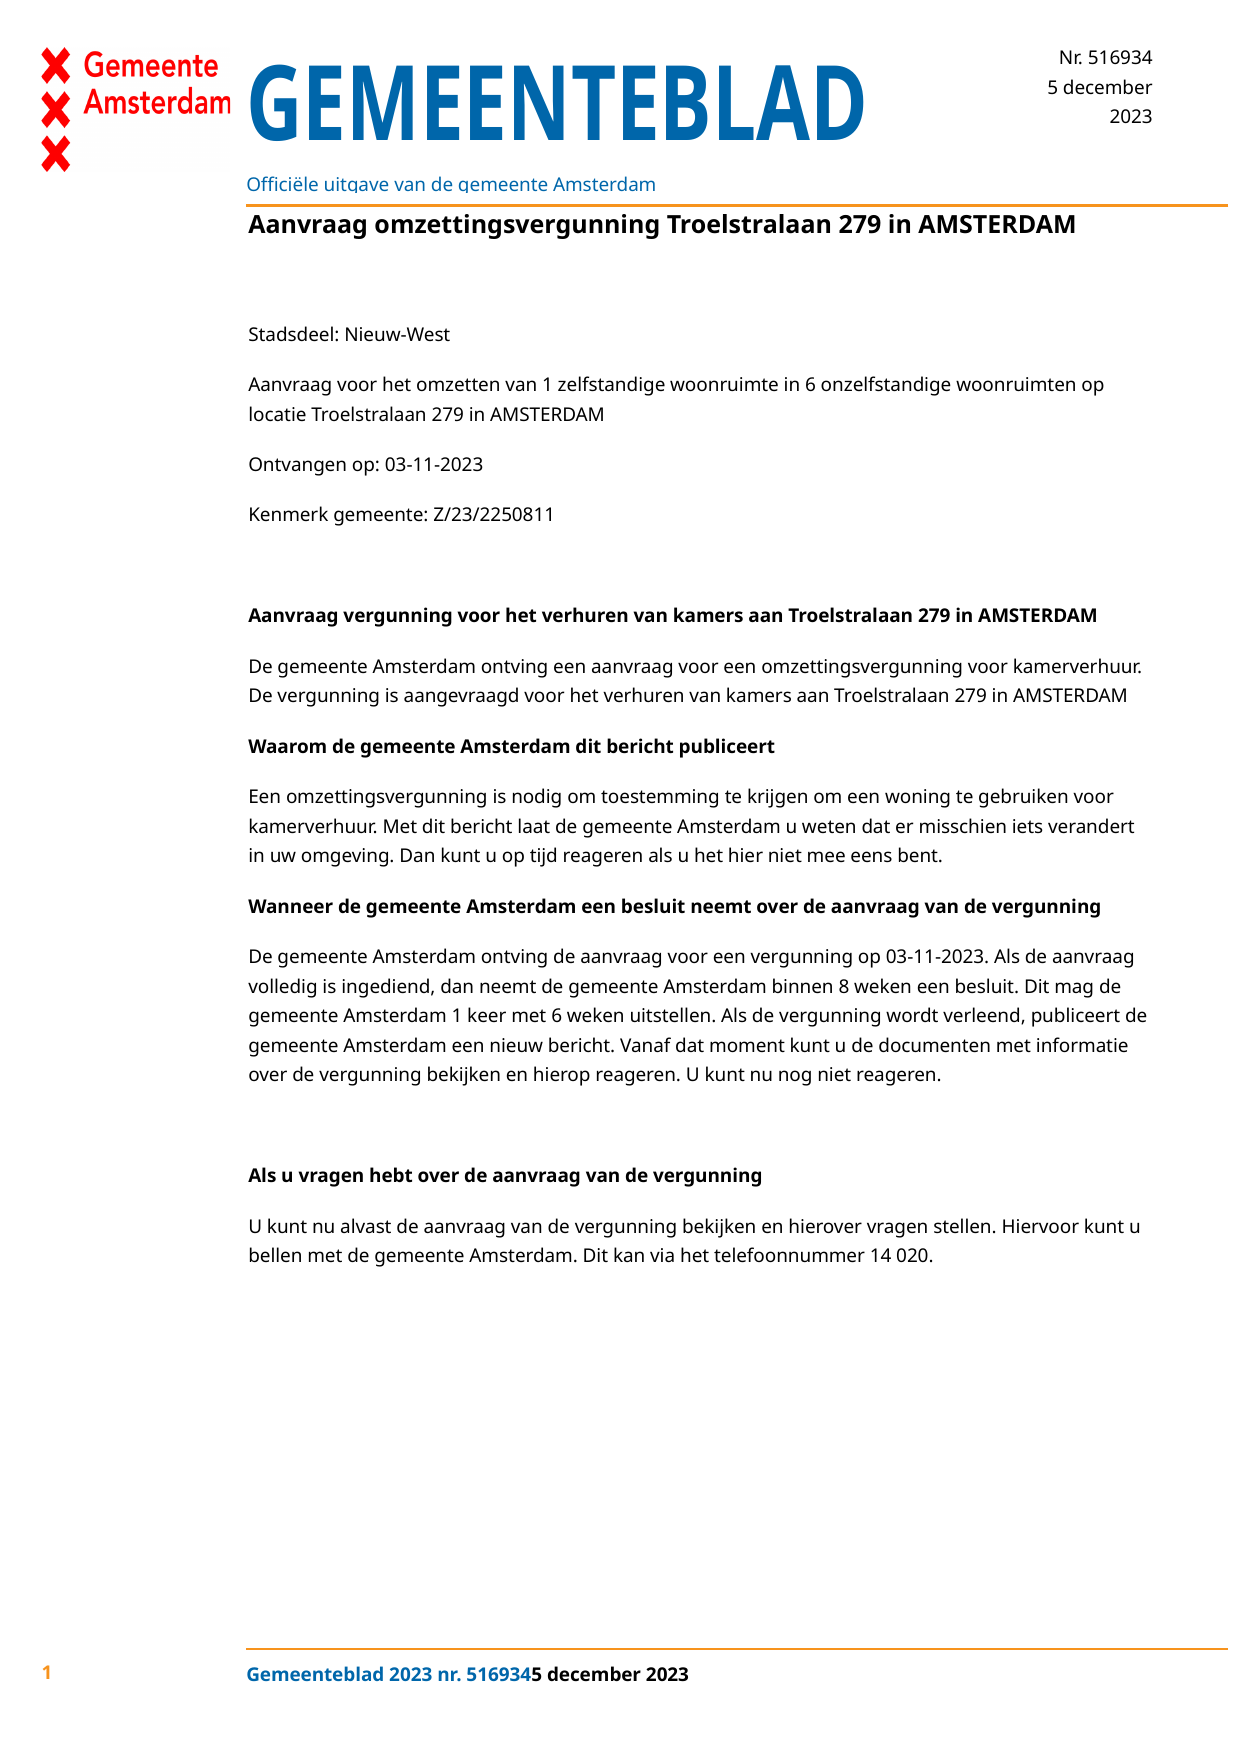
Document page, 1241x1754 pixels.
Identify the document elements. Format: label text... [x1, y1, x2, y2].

text Ontvangen op: 03-11-2023 [248, 451, 1152, 477]
text Aanvraag voor het omzetten van 1 zelfstandige woonruimte in 6 onzelfstandige woonruimten op locatie Troelstralaan 279 in AMSTERDAM [248, 371, 1152, 426]
picture [41, 47, 231, 172]
text Kenmerk gemeente: Z/23/2250811 [248, 502, 1152, 527]
text Als u vragen hebt over de aanvraag van de vergunning [248, 1162, 1152, 1188]
text De gemeente Amsterdam ontving de aanvraag voor een vergunning op 03-11-2023. Als de aanvraag volledig is ingediend, dan neemt de gemeente Amsterdam binnen 8 weken een besluit. Dit mag de gemeente Amsterdam 1 keer met 6 weken uitstellen. Als de vergunning wordt verleend, publiceert de gemeente Amsterdam een nieuw bericht. Vanaf dat moment kunt u de documenten met informatie over de vergunning bekijken en hierop reageren. U kunt nu nog niet reageren. [248, 943, 1152, 1087]
text Een omzettingsvergunning is nodig om toestemming te krijgen om een woning te gebruiken voor kamerverhuur. Met dit bericht laat de gemeente Amsterdam u weten dat er misschien iets verandert in uw omgeving. Dan kunt u op tijd reageren als u het hier niet mee eens bent. [248, 783, 1152, 868]
text De gemeente Amsterdam ontving een aanvraag voor een omzettingsvergunning voor kamerverhuur. De vergunning is aangevraagd voor het verhuren van kamers aan Troelstralaan 279 in AMSTERDAM [248, 653, 1152, 708]
text Aanvraag omzettingsvergunning Troelstralaan 279 in AMSTERDAM [248, 207, 1152, 241]
text Waarom de gemeente Amsterdam dit bericht publiceert [248, 733, 1152, 758]
text U kunt nu alvast de aanvraag van de vergunning bekijken en hierover vragen stellen. Hiervoor kunt u bellen met de gemeente Amsterdam. Dit kan via het telefoonnummer 14 020. [248, 1213, 1152, 1268]
text Wanneer de gemeente Amsterdam een besluit neemt over de aanvraag van de vergunning [248, 893, 1152, 918]
text Aanvraag vergunning voor het verhuren van kamers aan Troelstralaan 279 in AMSTERDAM [248, 602, 1152, 628]
text Stadsdeel: Nieuw-West [248, 321, 1152, 346]
